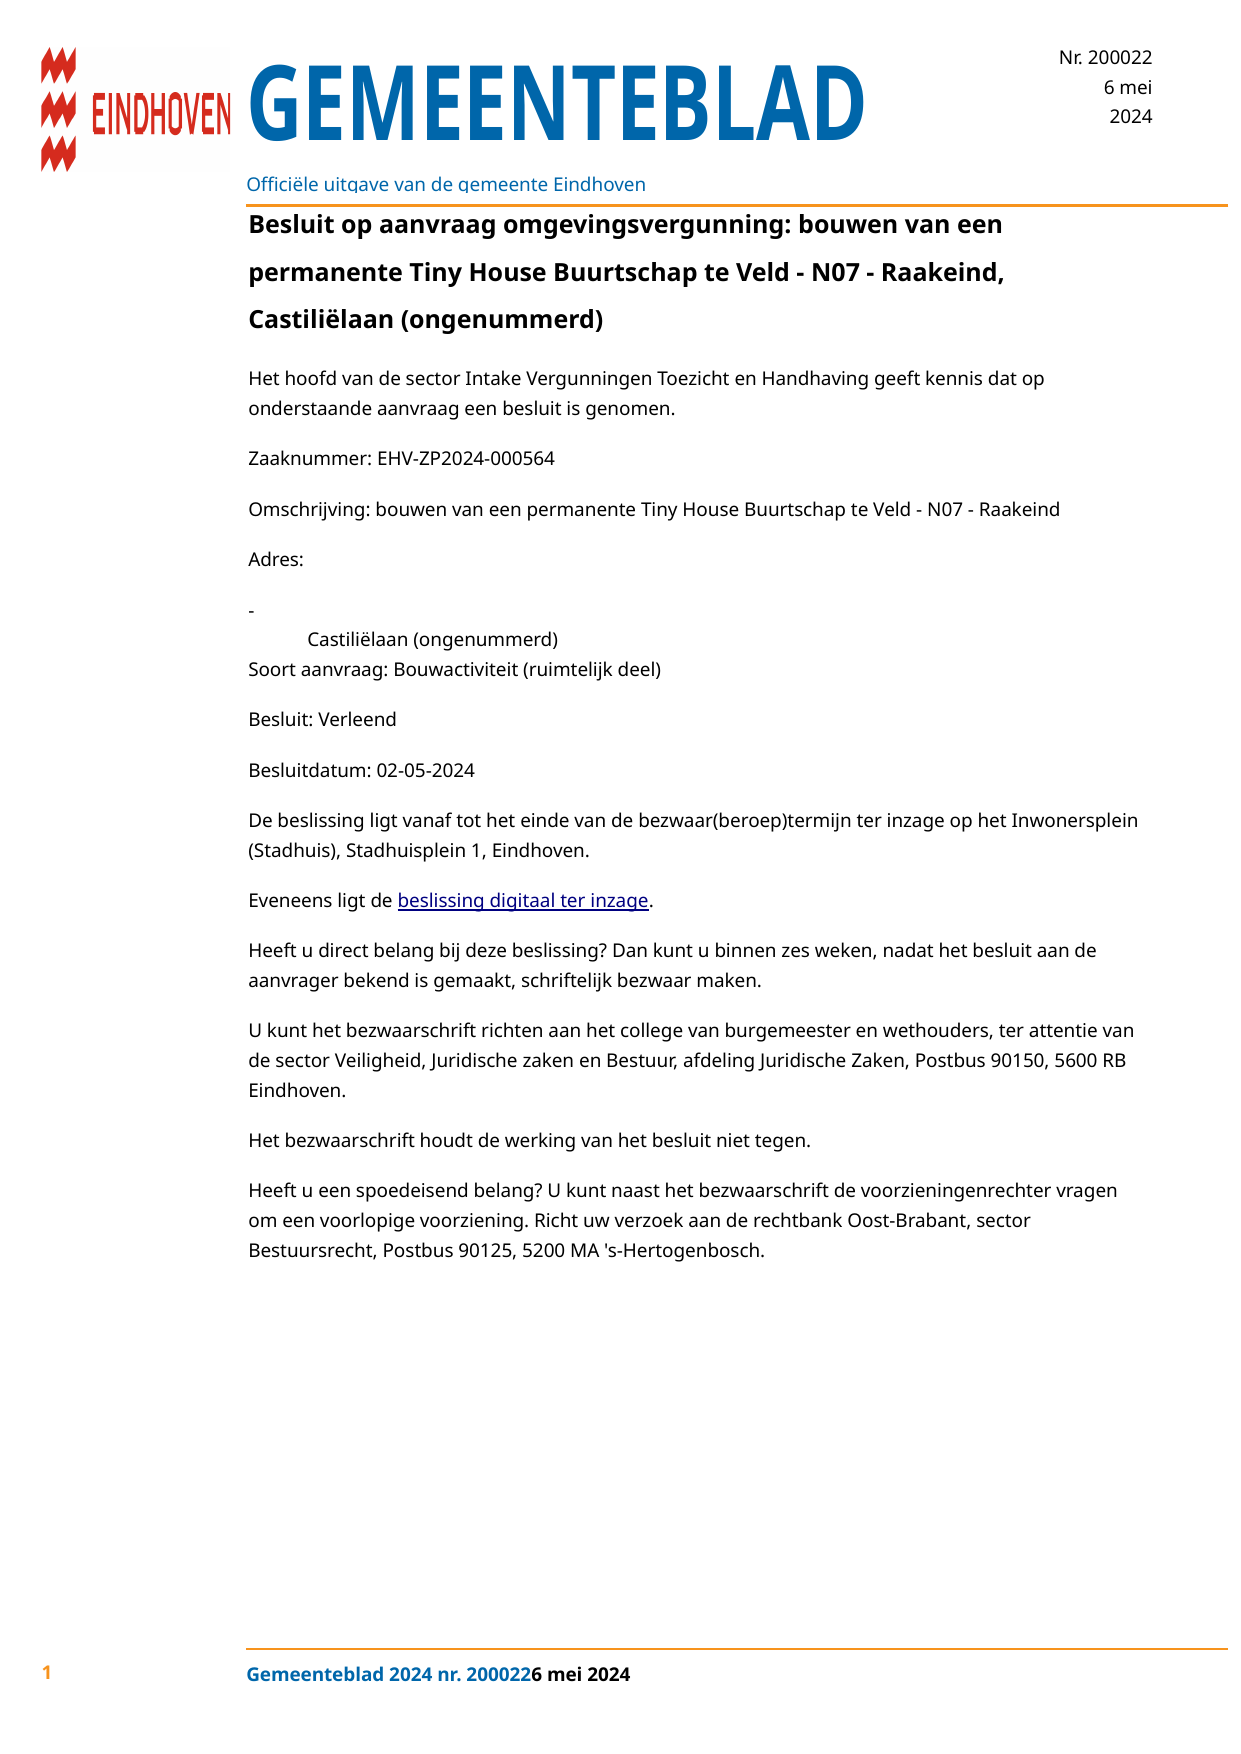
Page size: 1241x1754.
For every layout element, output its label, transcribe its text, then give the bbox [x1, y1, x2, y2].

text Besluitdatum: 02-05-2024 [248, 757, 1152, 782]
text Het bezwaarschrift houdt de werking van het besluit niet tegen. [248, 1127, 1152, 1153]
picture [41, 47, 231, 172]
text Heeft u direct belang bij deze beslissing? Dan kunt u binnen zes weken, nadat het besluit aan de aanvrager bekend is gemaakt, schriftelijk bezwaar maken. [248, 938, 1152, 993]
text U kunt het bezwaarschrift richten aan het college van burgemeester en wethouders, ter attentie van de sector Veiligheid, Juridische zaken en Bestuur, afdeling Juridische Zaken, Postbus 90150, 5600 RB Eindhoven. [248, 1018, 1152, 1102]
text Zaaknummer: EHV-ZP2024-000564 [248, 446, 1152, 471]
text Besluit op aanvraag omgevingsvergunning: bouwen van een permanente Tiny House Buurtschap te Veld - N07 - Raakeind, Castiliëlaan (ongenummerd) [248, 207, 1152, 336]
text Eveneens ligt de beslissing digitaal ter inzage. [248, 887, 1152, 913]
text Adres: [248, 546, 1152, 572]
text Omschrijving: bouwen van een permanente Tiny House Buurtschap te Veld - N07 - Raakeind [248, 496, 1152, 522]
text Heeft u een spoedeisend belang? U kunt naast het bezwaarschrift de voorzieningenrechter vragen om een voorlopige voorziening. Richt uw verzoek aan de rechtbank Oost-Brabant, sector Bestuursrecht, Postbus 90125, 5200 MA 's-Hertogenbosch. [248, 1178, 1152, 1262]
text De beslissing ligt vanaf tot het einde van de bezwaar(beroep)termijn ter inzage op het Inwonersplein (Stadhuis), Stadhuisplein 1, Eindhoven. [248, 807, 1152, 862]
list Castiliëlaan (ongenummerd) [248, 626, 1152, 652]
text Het hoofd van de sector Intake Vergunningen Toezicht en Handhaving geeft kennis dat op onderstaande aanvraag een besluit is genomen. [248, 366, 1152, 421]
text Besluit: Verleend [248, 706, 1152, 732]
text Soort aanvraag: Bouwactiviteit (ruimtelijk deel) [248, 656, 1152, 682]
